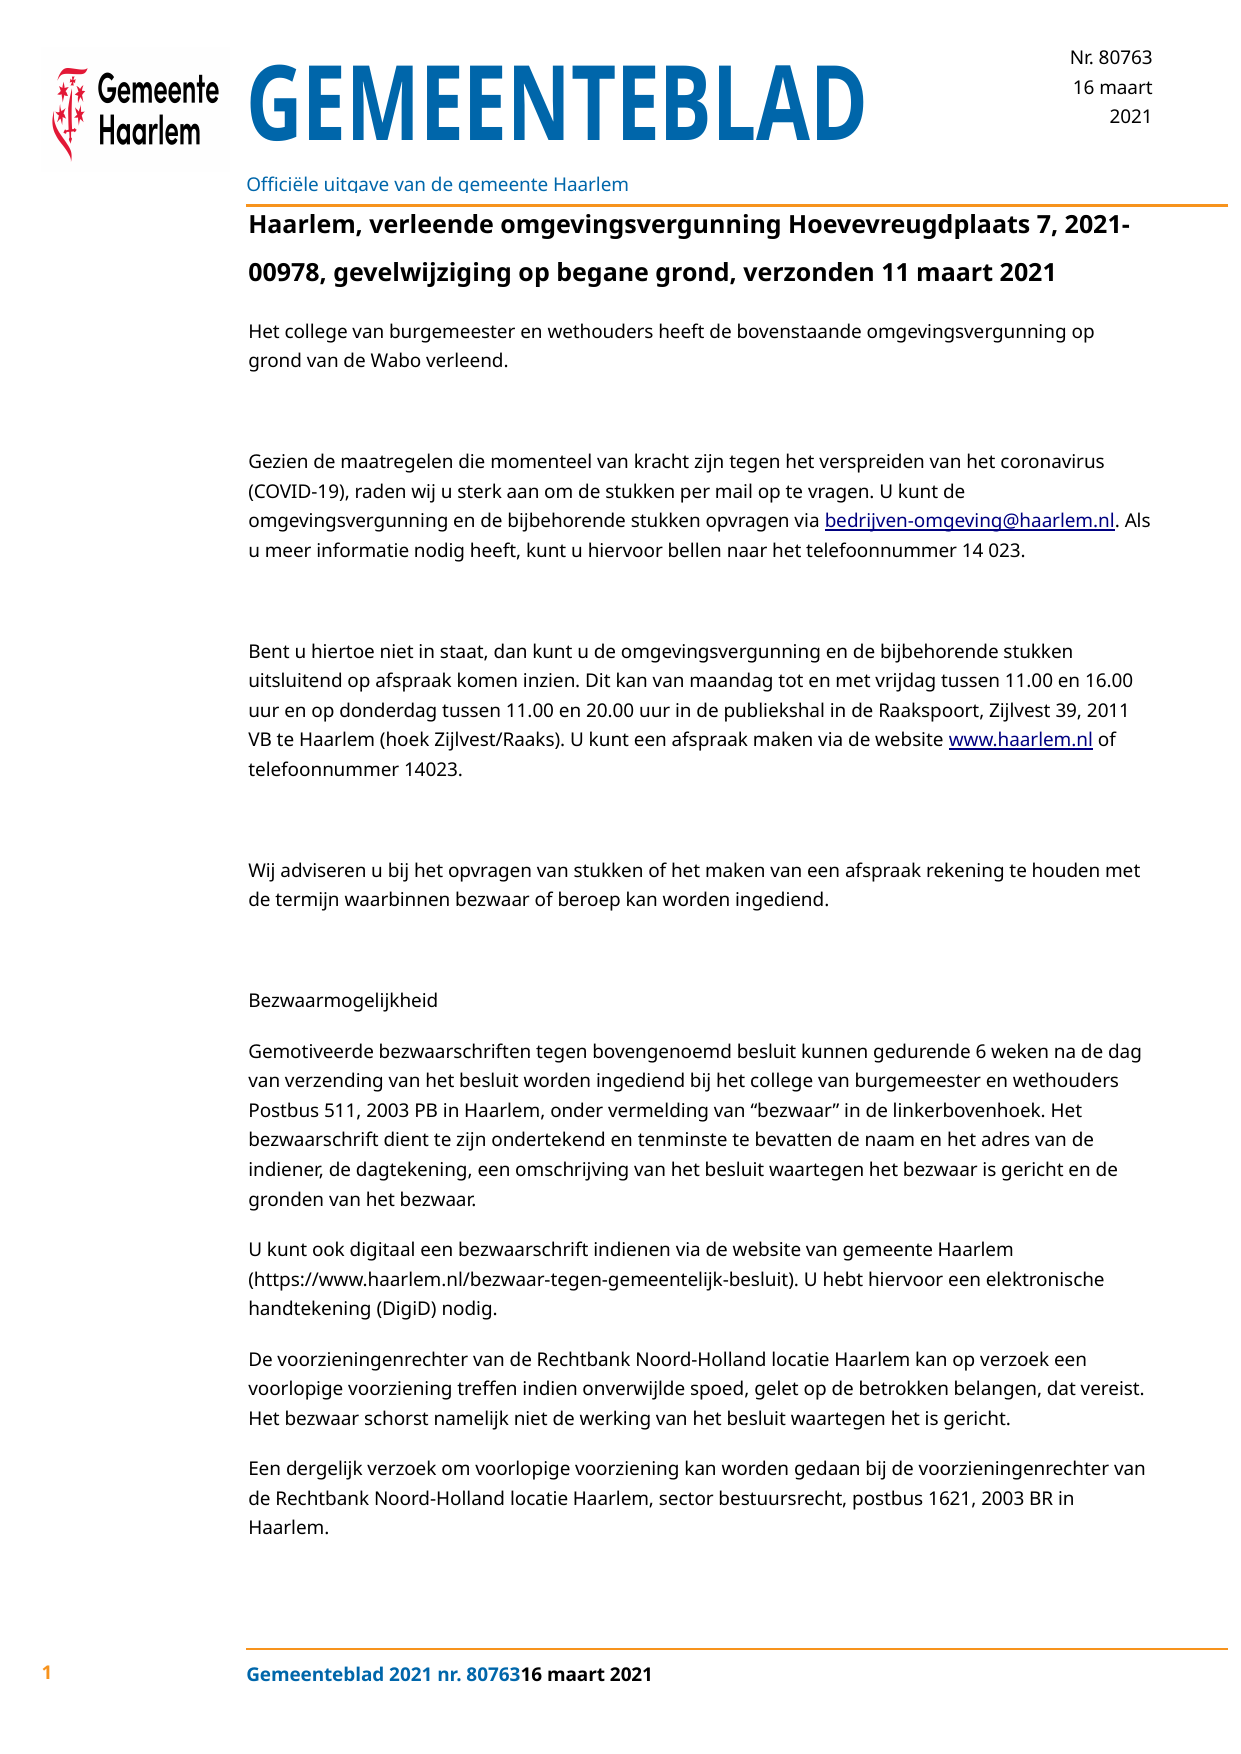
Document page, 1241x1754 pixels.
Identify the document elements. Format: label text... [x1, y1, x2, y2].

text Bent u hiertoe niet in staat, dan kunt u de omgevingsvergunning en de bijbehorende stukken uitsluitend op afspraak komen inzien. Dit kan van maandag tot en met vrijdag tussen 11.00 en 16.00 uur en op donderdag tussen 11.00 en 20.00 uur in de publiekshal in de Raakspoort, Zijlvest 39, 2011 VB te Haarlem (hoek Zijlvest/Raaks). U kunt een afspraak maken via de website www.haarlem.nl of telefoonnummer 14023. [248, 638, 1152, 782]
text Wij adviseren u bij het opvragen van stukken of het maken van een afspraak rekening te houden met de termijn waarbinnen bezwaar of beroep kan worden ingediend. [248, 857, 1152, 912]
text U kunt ook digitaal een bezwaarschrift indienen via de website van gemeente Haarlem (https://www.haarlem.nl/bezwaar-tegen-gemeentelijk-besluit). U hebt hiervoor een elektronische handtekening (DigiD) nodig. [248, 1236, 1152, 1321]
picture [41, 47, 231, 172]
text Een dergelijk verzoek om voorlopige voorziening kan worden gedaan bij de voorzieningenrechter van de Rechtbank Noord-Holland locatie Haarlem, sector bestuursrecht, postbus 1621, 2003 BR in Haarlem. [248, 1455, 1152, 1540]
text De voorzieningenrechter van de Rechtbank Noord-Holland locatie Haarlem kan op verzoek een voorlopige voorziening treffen indien onverwijlde spoed, gelet op de betrokken belangen, dat vereist. Het bezwaar schorst namelijk niet de werking van het besluit waartegen het is gericht. [248, 1346, 1152, 1431]
text Haarlem, verleende omgevingsvergunning Hoevevreugdplaats 7, 2021-00978, gevelwijziging op begane grond, verzonden 11 maart 2021 [248, 207, 1152, 288]
text Bezwaarmogelijkheid [248, 987, 1152, 1013]
text Het college van burgemeester en wethouders heeft de bovenstaande omgevingsvergunning op grond van de Wabo verleend. [248, 318, 1152, 373]
text Gezien de maatregelen die momenteel van kracht zijn tegen het verspreiden van het coronavirus (COVID-19), raden wij u sterk aan om de stukken per mail op te vragen. U kunt de omgevingsvergunning en de bijbehorende stukken opvragen via bedrijven-omgeving@haarlem.nl. Als u meer informatie nodig heeft, kunt u hiervoor bellen naar het telefoonnummer 14 023. [248, 448, 1152, 563]
text Gemotiveerde bezwaarschriften tegen bovengenoemd besluit kunnen gedurende 6 weken na de dag van verzending van het besluit worden ingediend bij het college van burgemeester en wethouders Postbus 511, 2003 PB in Haarlem, onder vermelding van “bezwaar” in de linkerbovenhoek. Het bezwaarschrift dient te zijn ondertekend en tenminste te bevatten de naam en het adres van de indiener, de dagtekening, een omschrijving van het besluit waartegen het bezwaar is gericht en de gronden van het bezwaar. [248, 1038, 1152, 1212]
